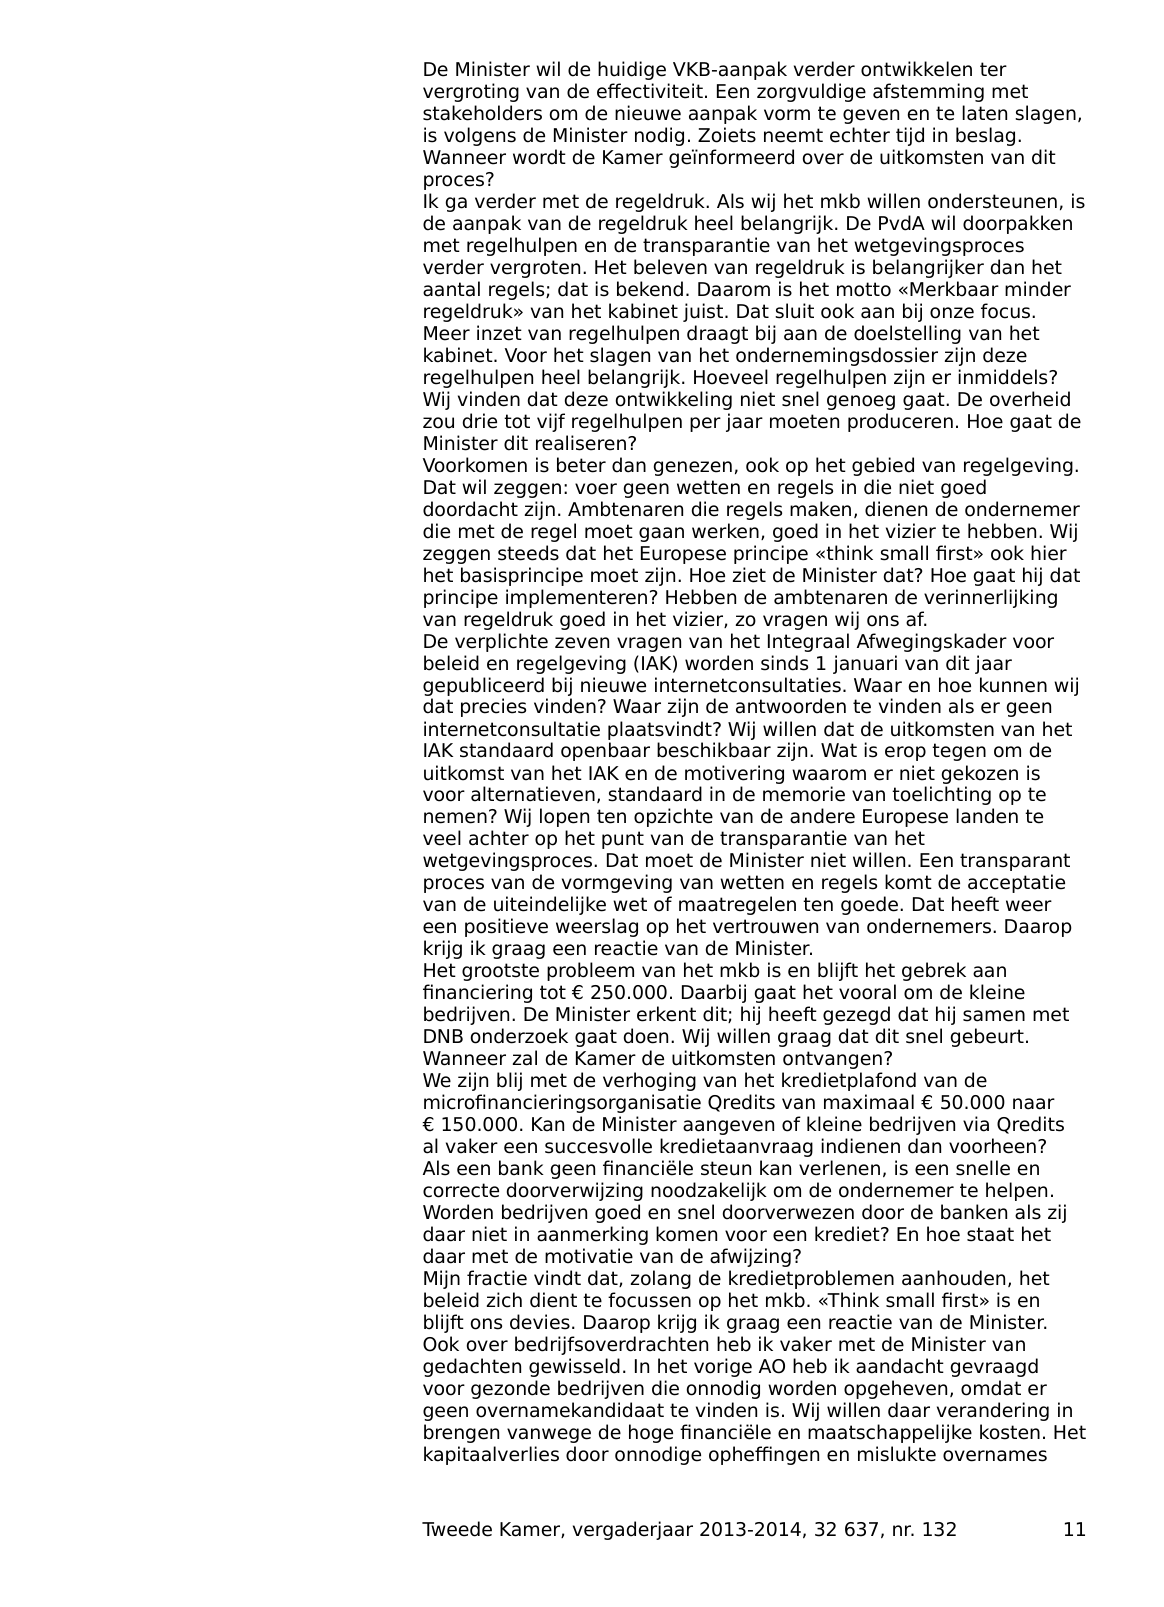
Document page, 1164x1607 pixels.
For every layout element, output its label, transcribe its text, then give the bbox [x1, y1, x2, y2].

text We zijn blij met de verhoging van het kredietplafond van de microfinancieringsorganisatie Qredits van maximaal € 50.000 naar € 150.000. Kan de Minister aangeven of kleine bedrijven via Qredits al vaker een succesvolle kredietaanvraag indienen dan voorheen? [422, 1070, 1087, 1158]
text De verplichte zeven vragen van het Integraal Afwegingskader voor beleid en regelgeving (IAK) worden sinds 1 januari van dit jaar gepubliceerd bij nieuwe internetconsultaties. Waar en hoe kunnen wij dat precies vinden? Waar zijn de antwoorden te vinden als er geen internetconsultatie plaatsvindt? Wij willen dat de uitkomsten van het IAK standaard openbaar beschikbaar zijn. Wat is erop tegen om de uitkomst van het IAK en de motivering waarom er niet gekozen is voor alternatieven, standaard in de memorie van toelichting op te nemen? Wij lopen ten opzichte van de andere Europese landen te veel achter op het punt van de transparantie van het wetgevingsproces. Dat moet de Minister niet willen. Een transparant proces van de vormgeving van wetten en regels komt de acceptatie van de uiteindelijke wet of maatregelen ten goede. Dat heeft weer een positieve weerslag op het vertrouwen van ondernemers. Daarop krijg ik graag een reactie van de Minister. [422, 631, 1087, 960]
text Ik ga verder met de regeldruk. Als wij het mkb willen ondersteunen, is de aanpak van de regeldruk heel belangrijk. De PvdA wil doorpakken met regelhulpen en de transparantie van het wetgevingsproces verder vergroten. Het beleven van regeldruk is belangrijker dan het aantal regels; dat is bekend. Daarom is het motto «Merkbaar minder regeldruk» van het kabinet juist. Dat sluit ook aan bij onze focus. Meer inzet van regelhulpen draagt bij aan de doelstelling van het kabinet. Voor het slagen van het ondernemingsdossier zijn deze regelhulpen heel belangrijk. Hoeveel regelhulpen zijn er inmiddels? Wij vinden dat deze ontwikkeling niet snel genoeg gaat. De overheid zou drie tot vijf regelhulpen per jaar moeten produceren. Hoe gaat de Minister dit realiseren? [422, 191, 1087, 455]
text Ook over bedrijfsoverdrachten heb ik vaker met de Minister van gedachten gewisseld. In het vorige AO heb ik aandacht gevraagd voor gezonde bedrijven die onnodig worden opgeheven, omdat er geen overnamekandidaat te vinden is. Wij willen daar verandering in brengen vanwege de hoge financiële en maatschappelijke kosten. Het kapitaalverlies door onnodige opheffingen en mislukte overnames [422, 1334, 1087, 1466]
text Als een bank geen financiële steun kan verlenen, is een snelle en correcte doorverwijzing noodzakelijk om de ondernemer te helpen. Worden bedrijven goed en snel doorverwezen door de banken als zij daar niet in aanmerking komen voor een krediet? En hoe staat het daar met de motivatie van de afwijzing? [422, 1158, 1087, 1268]
text Mijn fractie vindt dat, zolang de kredietproblemen aanhouden, het beleid zich dient te focussen op het mkb. «Think small first» is en blijft ons devies. Daarop krijg ik graag een reactie van de Minister. [422, 1268, 1087, 1334]
text Voorkomen is beter dan genezen, ook op het gebied van regelgeving. Dat wil zeggen: voer geen wetten en regels in die niet goed doordacht zijn. Ambtenaren die regels maken, dienen de ondernemer die met de regel moet gaan werken, goed in het vizier te hebben. Wij zeggen steeds dat het Europese principe «think small first» ook hier het basisprincipe moet zijn. Hoe ziet de Minister dat? Hoe gaat hij dat principe implementeren? Hebben de ambtenaren de verinnerlijking van regeldruk goed in het vizier, zo vragen wij ons af. [422, 455, 1087, 631]
text De Minister wil de huidige VKB-aanpak verder ontwikkelen ter vergroting van de effectiviteit. Een zorgvuldige afstemming met stakeholders om de nieuwe aanpak vorm te geven en te laten slagen, is volgens de Minister nodig. Zoiets neemt echter tijd in beslag. Wanneer wordt de Kamer geïnformeerd over de uitkomsten van dit proces? [422, 59, 1087, 191]
text Het grootste probleem van het mkb is en blijft het gebrek aan financiering tot € 250.000. Daarbij gaat het vooral om de kleine bedrijven. De Minister erkent dit; hij heeft gezegd dat hij samen met DNB onderzoek gaat doen. Wij willen graag dat dit snel gebeurt. Wanneer zal de Kamer de uitkomsten ontvangen? [422, 960, 1087, 1070]
